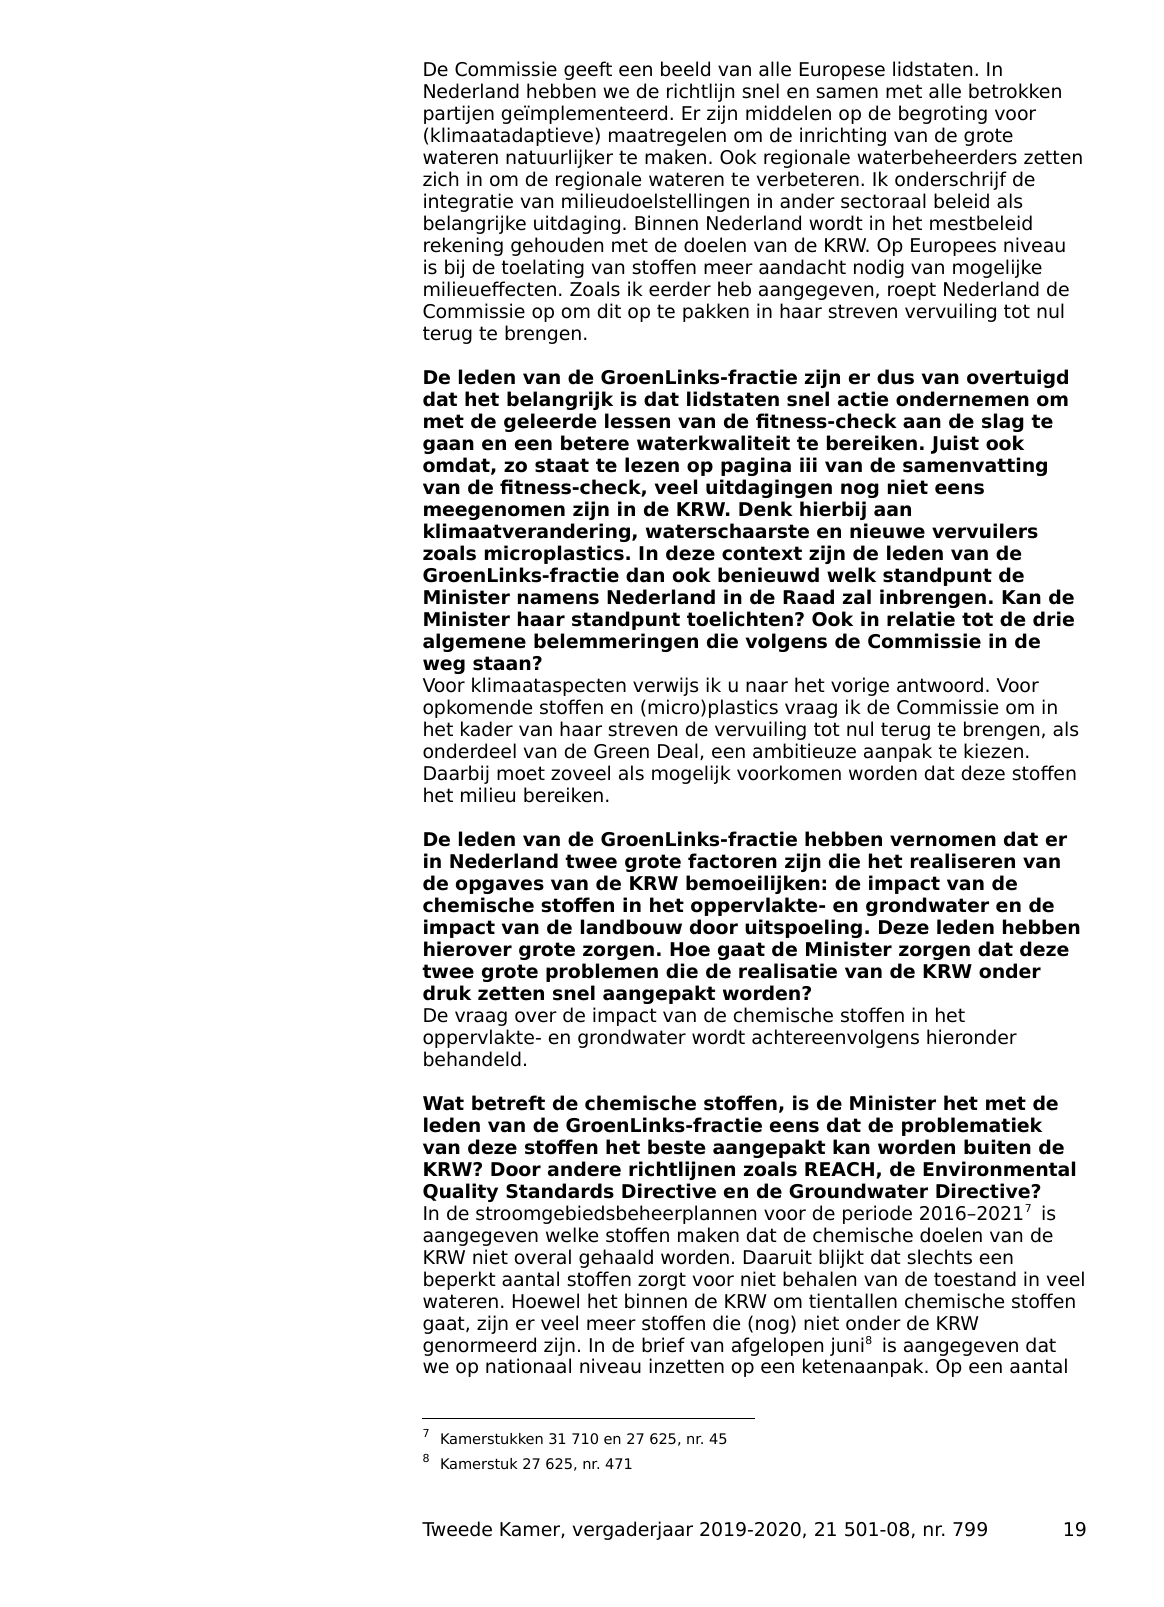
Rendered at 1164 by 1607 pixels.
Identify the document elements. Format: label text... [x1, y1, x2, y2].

text Kamerstuk 27 625, nr. 471 [422, 1452, 1087, 1474]
text De leden van de GroenLinks-fractie zijn er dus van overtuigd dat het belangrijk is dat lidstaten snel actie ondernemen om met de geleerde lessen van de fitness-check aan de slag te gaan en een betere waterkwaliteit te bereiken. Juist ook omdat, zo staat te lezen op pagina iii van de samenvatting van de fitness-check, veel uitdagingen nog niet eens meegenomen zijn in de KRW. Denk hierbij aan klimaatverandering, waterschaarste en nieuwe vervuilers zoals microplastics. In deze context zijn de leden van de GroenLinks-fractie dan ook benieuwd welk standpunt de Minister namens Nederland in de Raad zal inbrengen. Kan de Minister haar standpunt toelichten? Ook in relatie tot de drie algemene belemmeringen die volgens de Commissie in de weg staan? [422, 367, 1087, 675]
text Voor klimaataspecten verwijs ik u naar het vorige antwoord. Voor opkomende stoffen en (micro)plastics vraag ik de Commissie om in het kader van haar streven de vervuiling tot nul terug te brengen, als onderdeel van de Green Deal, een ambitieuze aanpak te kiezen. Daarbij moet zoveel als mogelijk voorkomen worden dat deze stoffen het milieu bereiken. [422, 675, 1087, 807]
text Wat betreft de chemische stoffen, is de Minister het met de leden van de GroenLinks-fractie eens dat de problematiek van deze stoffen het beste aangepakt kan worden buiten de KRW? Door andere richtlijnen zoals REACH, de Environmental Quality Standards Directive en de Groundwater Directive? [422, 1093, 1087, 1203]
text De leden van de GroenLinks-fractie hebben vernomen dat er in Nederland twee grote factoren zijn die het realiseren van de opgaves van de KRW bemoeilijken: de impact van de chemische stoffen in het oppervlakte- en grondwater en de impact van de landbouw door uitspoeling. Deze leden hebben hierover grote zorgen. Hoe gaat de Minister zorgen dat deze twee grote problemen die de realisatie van de KRW onder druk zetten snel aangepakt worden? [422, 829, 1087, 1004]
text In de stroomgebiedsbeheerplannen voor de periode 2016–2021 is aangegeven welke stoffen maken dat de chemische doelen van de KRW niet overal gehaald worden. Daaruit blijkt dat slechts een beperkt aantal stoffen zorgt voor niet behalen van de toestand in veel wateren. Hoewel het binnen de KRW om tientallen chemische stoffen gaat, zijn er veel meer stoffen die (nog) niet onder de KRW genormeerd zijn. In de brief van afgelopen juni is aangegeven dat we op nationaal niveau inzetten op een ketenaanpak. Op een aantal [422, 1203, 1087, 1378]
text Kamerstukken 31 710 en 27 625, nr. 45 [422, 1427, 1087, 1449]
text De vraag over de impact van de chemische stoffen in het oppervlakte- en grondwater wordt achtereenvolgens hieronder behandeld. [422, 1004, 1087, 1071]
text De Commissie geeft een beeld van alle Europese lidstaten. In Nederland hebben we de richtlijn snel en samen met alle betrokken partijen geïmplementeerd. Er zijn middelen op de begroting voor (klimaatadaptieve) maatregelen om de inrichting van de grote wateren natuurlijker te maken. Ook regionale waterbeheerders zetten zich in om de regionale wateren te verbeteren. Ik onderschrijf de integratie van milieudoelstellingen in ander sectoraal beleid als belangrijke uitdaging. Binnen Nederland wordt in het mestbeleid rekening gehouden met de doelen van de KRW. Op Europees niveau is bij de toelating van stoffen meer aandacht nodig van mogelijke milieueffecten. Zoals ik eerder heb aangegeven, roept Nederland de Commissie op om dit op te pakken in haar streven vervuiling tot nul terug te brengen. [422, 59, 1087, 345]
